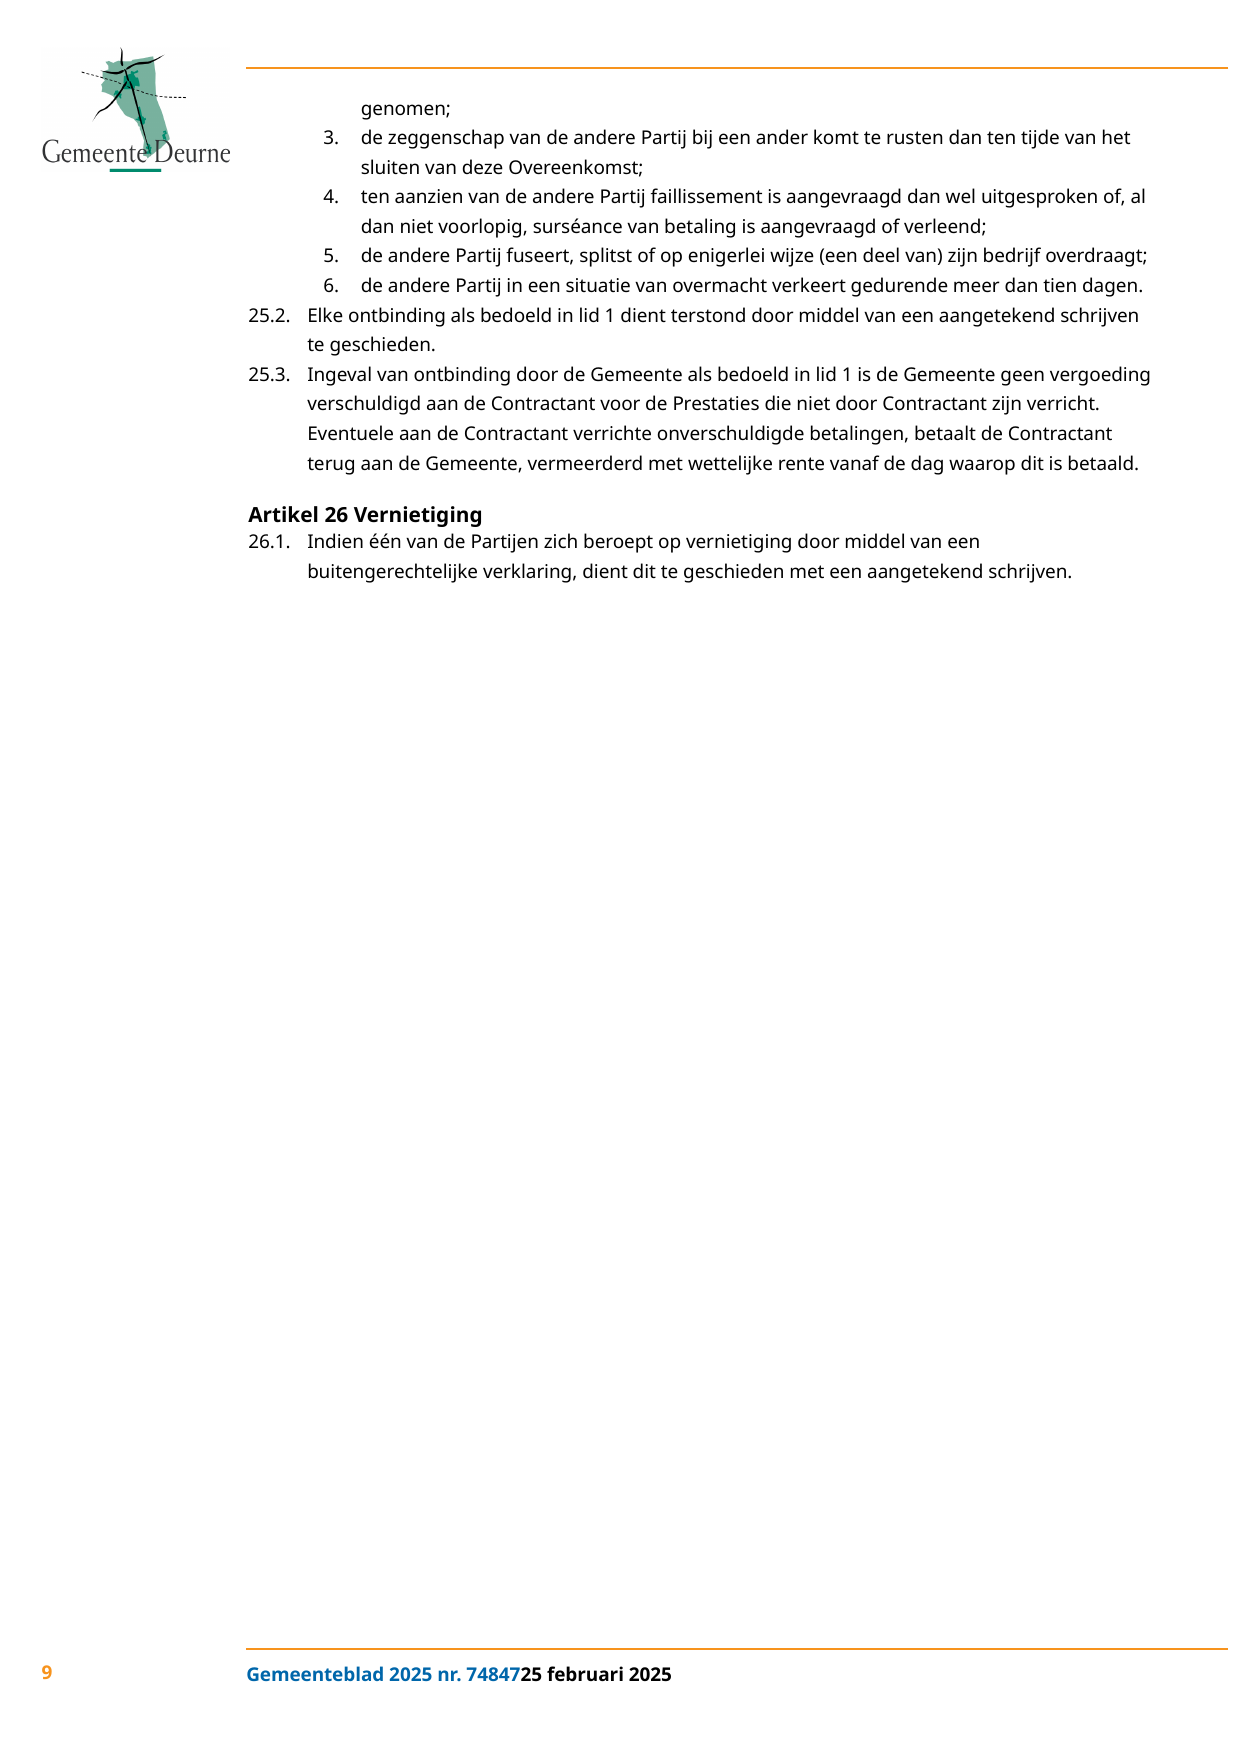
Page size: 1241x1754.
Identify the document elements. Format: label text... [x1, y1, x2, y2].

list de zeggenschap van de andere Partij bij een ander komt te rusten dan ten tijde van het sluiten van deze Overeenkomst; [323, 124, 1152, 180]
list de andere Partij fuseert, splitst of op enigerlei wijze (een deel van) zijn bedrijf overdraagt; [323, 243, 1152, 268]
list Indien één van de Partijen zich beroept op vernietiging door middel van een buitengerechtelijke verklaring, dient dit te geschieden met een aangetekend schrijven. [248, 529, 1152, 584]
list genomen; [323, 95, 1152, 121]
list de andere Partij in een situatie van overmacht verkeert gedurende meer dan tien dagen. [323, 272, 1152, 298]
picture [41, 47, 231, 172]
text Artikel 26 Vernietiging [248, 500, 1152, 529]
list Ingeval van ontbinding door de Gemeente als bedoeld in lid 1 is de Gemeente geen vergoeding verschuldigd aan de Contractant voor de Prestaties die niet door Contractant zijn verricht. Eventuele aan de Contractant verrichte onverschuldigde betalingen, betaalt de Contractant terug aan de Gemeente, vermeerderd met wettelijke rente vanaf de dag waarop dit is betaald. [248, 361, 1152, 476]
list Elke ontbinding als bedoeld in lid 1 dient terstond door middel van een aangetekend schrijven te geschieden. [248, 302, 1152, 357]
list ten aanzien van de andere Partij faillissement is aangevraagd dan wel uitgesproken of, al dan niet voorlopig, surséance van betaling is aangevraagd of verleend; [323, 183, 1152, 239]
